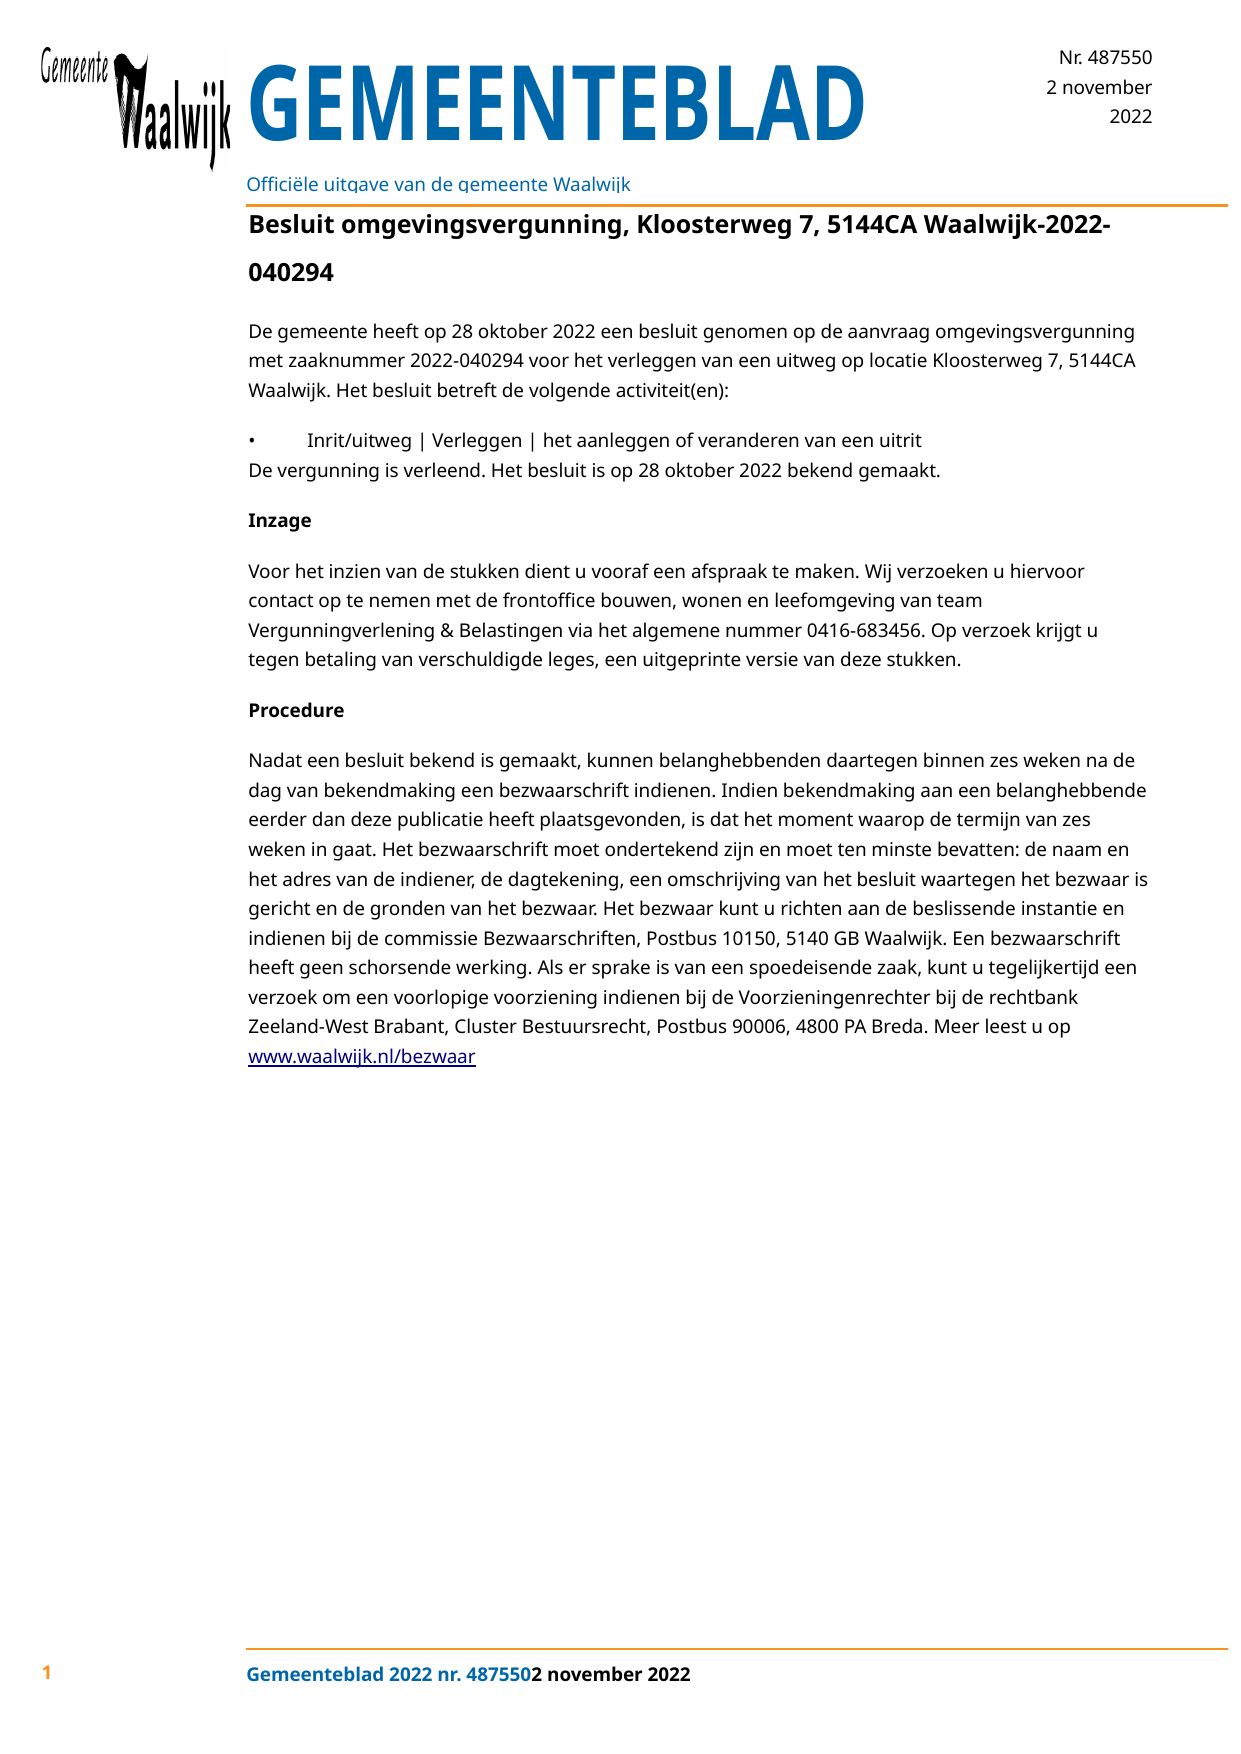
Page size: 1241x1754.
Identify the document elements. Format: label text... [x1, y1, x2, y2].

picture [41, 47, 231, 172]
text De vergunning is verleend. Het besluit is op 28 oktober 2022 bekend gemaakt. [248, 457, 1152, 483]
list Inrit/uitweg | Verleggen | het aanleggen of veranderen van een uitrit [248, 427, 1152, 453]
text Voor het inzien van de stukken dient u vooraf een afspraak te maken. Wij verzoeken u hiervoor contact op te nemen met de frontoffice bouwen, wonen en leefomgeving van team Vergunningverlening & Belastingen via het algemene nummer 0416-683456. Op verzoek krijgt u tegen betaling van verschuldigde leges, een uitgeprinte versie van deze stukken. [248, 558, 1152, 672]
text De gemeente heeft op 28 oktober 2022 een besluit genomen op de aanvraag omgevingsvergunning met zaaknummer 2022-040294 voor het verleggen van een uitweg op locatie Kloosterweg 7, 5144CA Waalwijk. Het besluit betreft de volgende activiteit(en): [248, 318, 1152, 403]
text Procedure [248, 697, 1152, 723]
text Nadat een besluit bekend is gemaakt, kunnen belanghebbenden daartegen binnen zes weken na de dag van bekendmaking een bezwaarschrift indienen. Indien bekendmaking aan een belanghebbende eerder dan deze publicatie heeft plaatsgevonden, is dat het moment waarop de termijn van zes weken in gaat. Het bezwaarschrift moet ondertekend zijn en moet ten minste bevatten: de naam en het adres van de indiener, de dagtekening, een omschrijving van het besluit waartegen het bezwaar is gericht en de gronden van het bezwaar. Het bezwaar kunt u richten aan de beslissende instantie en indienen bij de commissie Bezwaarschriften, Postbus 10150, 5140 GB Waalwijk. Een bezwaarschrift heeft geen schorsende werking. Als er sprake is van een spoedeisende zaak, kunt u tegelijkertijd een verzoek om een voorlopige voorziening indienen bij de Voorzieningenrechter bij de rechtbank Zeeland-West Brabant, Cluster Bestuursrecht, Postbus 90006, 4800 PA Breda. Meer leest u op www.waalwijk.nl/bezwaar [248, 747, 1152, 1069]
text Inzage [248, 507, 1152, 533]
text Besluit omgevingsvergunning, Kloosterweg 7, 5144CA Waalwijk-2022-040294 [248, 207, 1152, 288]
